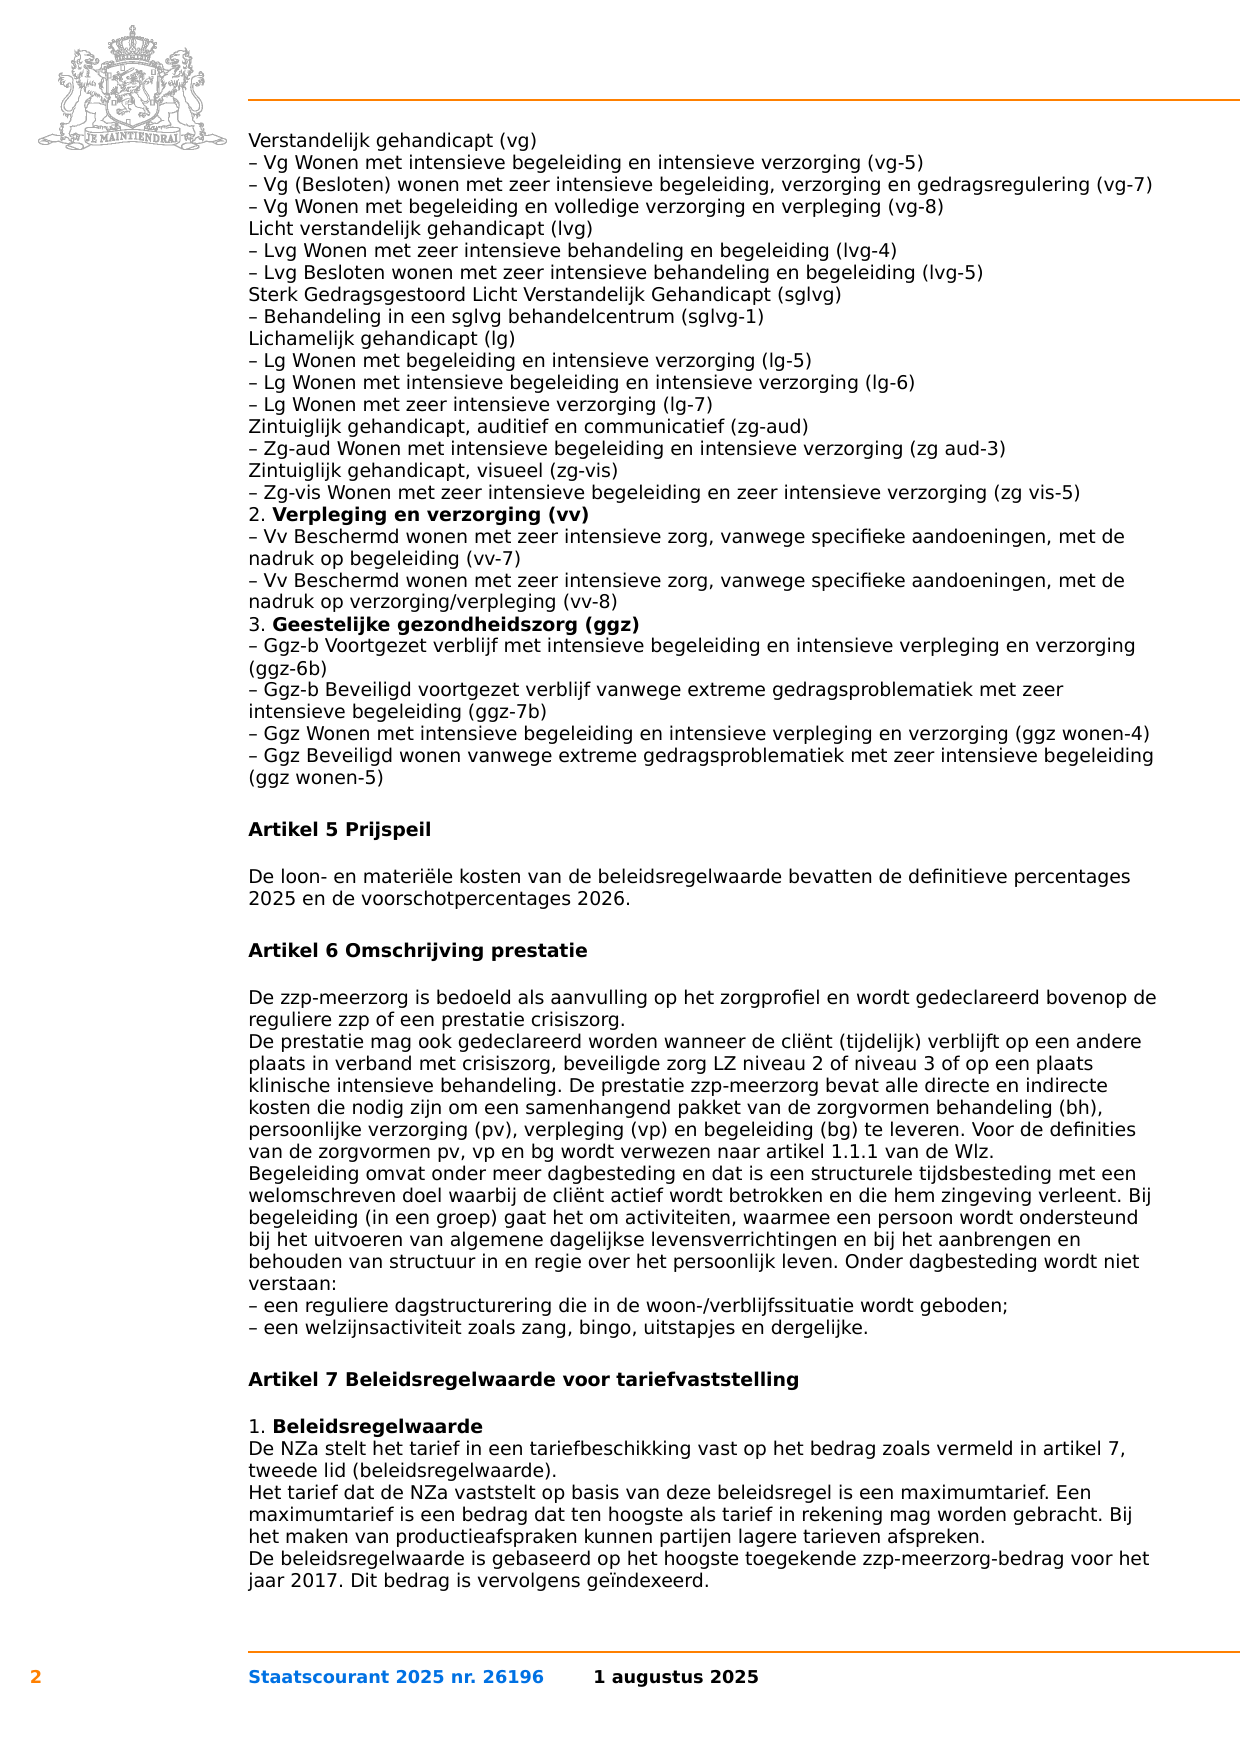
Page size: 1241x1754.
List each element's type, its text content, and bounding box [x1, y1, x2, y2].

text – Lvg Wonen met zeer intensieve behandeling en begeleiding (lvg-4) [248, 240, 1163, 262]
subtitle Artikel 6 Omschrijving prestatie [248, 940, 1163, 962]
text De NZa stelt het tarief in een tariefbeschikking vast op het bedrag zoals vermeld in artikel 7, tweede lid (beleidsregelwaarde). [248, 1438, 1163, 1482]
text Lichamelijk gehandicapt (lg) [248, 328, 1163, 350]
text – Behandeling in een sglvg behandelcentrum (sglvg-1) [248, 306, 1163, 328]
text – een welzijnsactiviteit zoals zang, bingo, uitstapjes en dergelijke. [248, 1317, 1163, 1339]
text 3. Geestelijke gezondheidszorg (ggz) [248, 613, 1163, 635]
text Het tarief dat de NZa vaststelt op basis van deze beleidsregel is een maximumtarief. Een maximumtarief is een bedrag dat ten hoogste als tarief in rekening mag worden gebracht. Bij het maken van productieafspraken kunnen partijen lagere tarieven afspreken. [248, 1482, 1163, 1548]
text – Vg (Besloten) wonen met zeer intensieve begeleiding, verzorging en gedragsregulering (vg-7) [248, 174, 1163, 196]
text – een reguliere dagstructurering die in de woon-/verblijfssituatie wordt geboden; [248, 1295, 1163, 1317]
text – Zg-vis Wonen met zeer intensieve begeleiding en zeer intensieve verzorging (zg vis-5) [248, 482, 1163, 503]
text 2. Verpleging en verzorging (vv) [248, 503, 1163, 526]
text – Ggz-b Beveiligd voortgezet verblijf vanwege extreme gedragsproblematiek met zeer intensieve begeleiding (ggz-7b) [248, 679, 1163, 723]
picture [38, 25, 227, 150]
text Licht verstandelijk gehandicapt (lvg) [248, 218, 1163, 240]
text – Lvg Besloten wonen met zeer intensieve behandeling en begeleiding (lvg-5) [248, 262, 1163, 284]
text – Lg Wonen met zeer intensieve verzorging (lg-7) [248, 394, 1163, 416]
text 1. Beleidsregelwaarde [248, 1416, 1163, 1438]
text De beleidsregelwaarde is gebaseerd op het hoogste toegekende zzp-meerzorg-bedrag voor het jaar 2017. Dit bedrag is vervolgens geïndexeerd. [248, 1548, 1163, 1592]
text – Vg Wonen met intensieve begeleiding en intensieve verzorging (vg-5) [248, 152, 1163, 174]
subtitle Artikel 5 Prijspeil [248, 819, 1163, 841]
text – Vv Beschermd wonen met zeer intensieve zorg, vanwege specifieke aandoeningen, met de nadruk op verzorging/verpleging (vv-8) [248, 569, 1163, 613]
text – Ggz Wonen met intensieve begeleiding en intensieve verpleging en verzorging (ggz wonen-4) [248, 723, 1163, 745]
text – Ggz-b Voortgezet verblijf met intensieve begeleiding en intensieve verpleging en verzorging (ggz-6b) [248, 635, 1163, 679]
text – Zg-aud Wonen met intensieve begeleiding en intensieve verzorging (zg aud-3) [248, 438, 1163, 459]
text De zzp-meerzorg is bedoeld als aanvulling op het zorgprofiel en wordt gedeclareerd bovenop de reguliere zzp of een prestatie crisiszorg. [248, 987, 1163, 1031]
text De loon- en materiële kosten van de beleidsregelwaarde bevatten de definitieve percentages 2025 en de voorschotpercentages 2026. [248, 866, 1163, 910]
text – Vg Wonen met begeleiding en volledige verzorging en verpleging (vg-8) [248, 196, 1163, 218]
text Zintuiglijk gehandicapt, auditief en communicatief (zg-aud) [248, 416, 1163, 438]
subtitle Artikel 7 Beleidsregelwaarde voor tariefvaststelling [248, 1369, 1163, 1391]
text – Ggz Beveiligd wonen vanwege extreme gedragsproblematiek met zeer intensieve begeleiding (ggz wonen-5) [248, 745, 1163, 789]
text – Vv Beschermd wonen met zeer intensieve zorg, vanwege specifieke aandoeningen, met de nadruk op begeleiding (vv-7) [248, 526, 1163, 569]
text De prestatie mag ook gedeclareerd worden wanneer de cliënt (tijdelijk) verblijft op een andere plaats in verband met crisiszorg, beveiligde zorg LZ niveau 2 of niveau 3 of op een plaats klinische intensieve behandeling. De prestatie zzp-meerzorg bevat alle directe en indirecte kosten die nodig zijn om een samenhangend pakket van de zorgvormen behandeling (bh), persoonlijke verzorging (pv), verpleging (vp) en begeleiding (bg) te leveren. Voor de definities van de zorgvormen pv, vp en bg wordt verwezen naar artikel 1.1.1 van de Wlz. [248, 1031, 1163, 1163]
text Begeleiding omvat onder meer dagbesteding en dat is een structurele tijdsbesteding met een welomschreven doel waarbij de cliënt actief wordt betrokken en die hem zingeving verleent. Bij begeleiding (in een groep) gaat het om activiteiten, waarmee een persoon wordt ondersteund bij het uitvoeren van algemene dagelijkse levensverrichtingen en bij het aanbrengen en behouden van structuur in en regie over het persoonlijk leven. Onder dagbesteding wordt niet verstaan: [248, 1163, 1163, 1295]
text – Lg Wonen met begeleiding en intensieve verzorging (lg-5) [248, 350, 1163, 372]
text Verstandelijk gehandicapt (vg) [248, 130, 1163, 152]
text Sterk Gedragsgestoord Licht Verstandelijk Gehandicapt (sglvg) [248, 284, 1163, 306]
text Zintuiglijk gehandicapt, visueel (zg-vis) [248, 459, 1163, 482]
text – Lg Wonen met intensieve begeleiding en intensieve verzorging (lg-6) [248, 372, 1163, 394]
